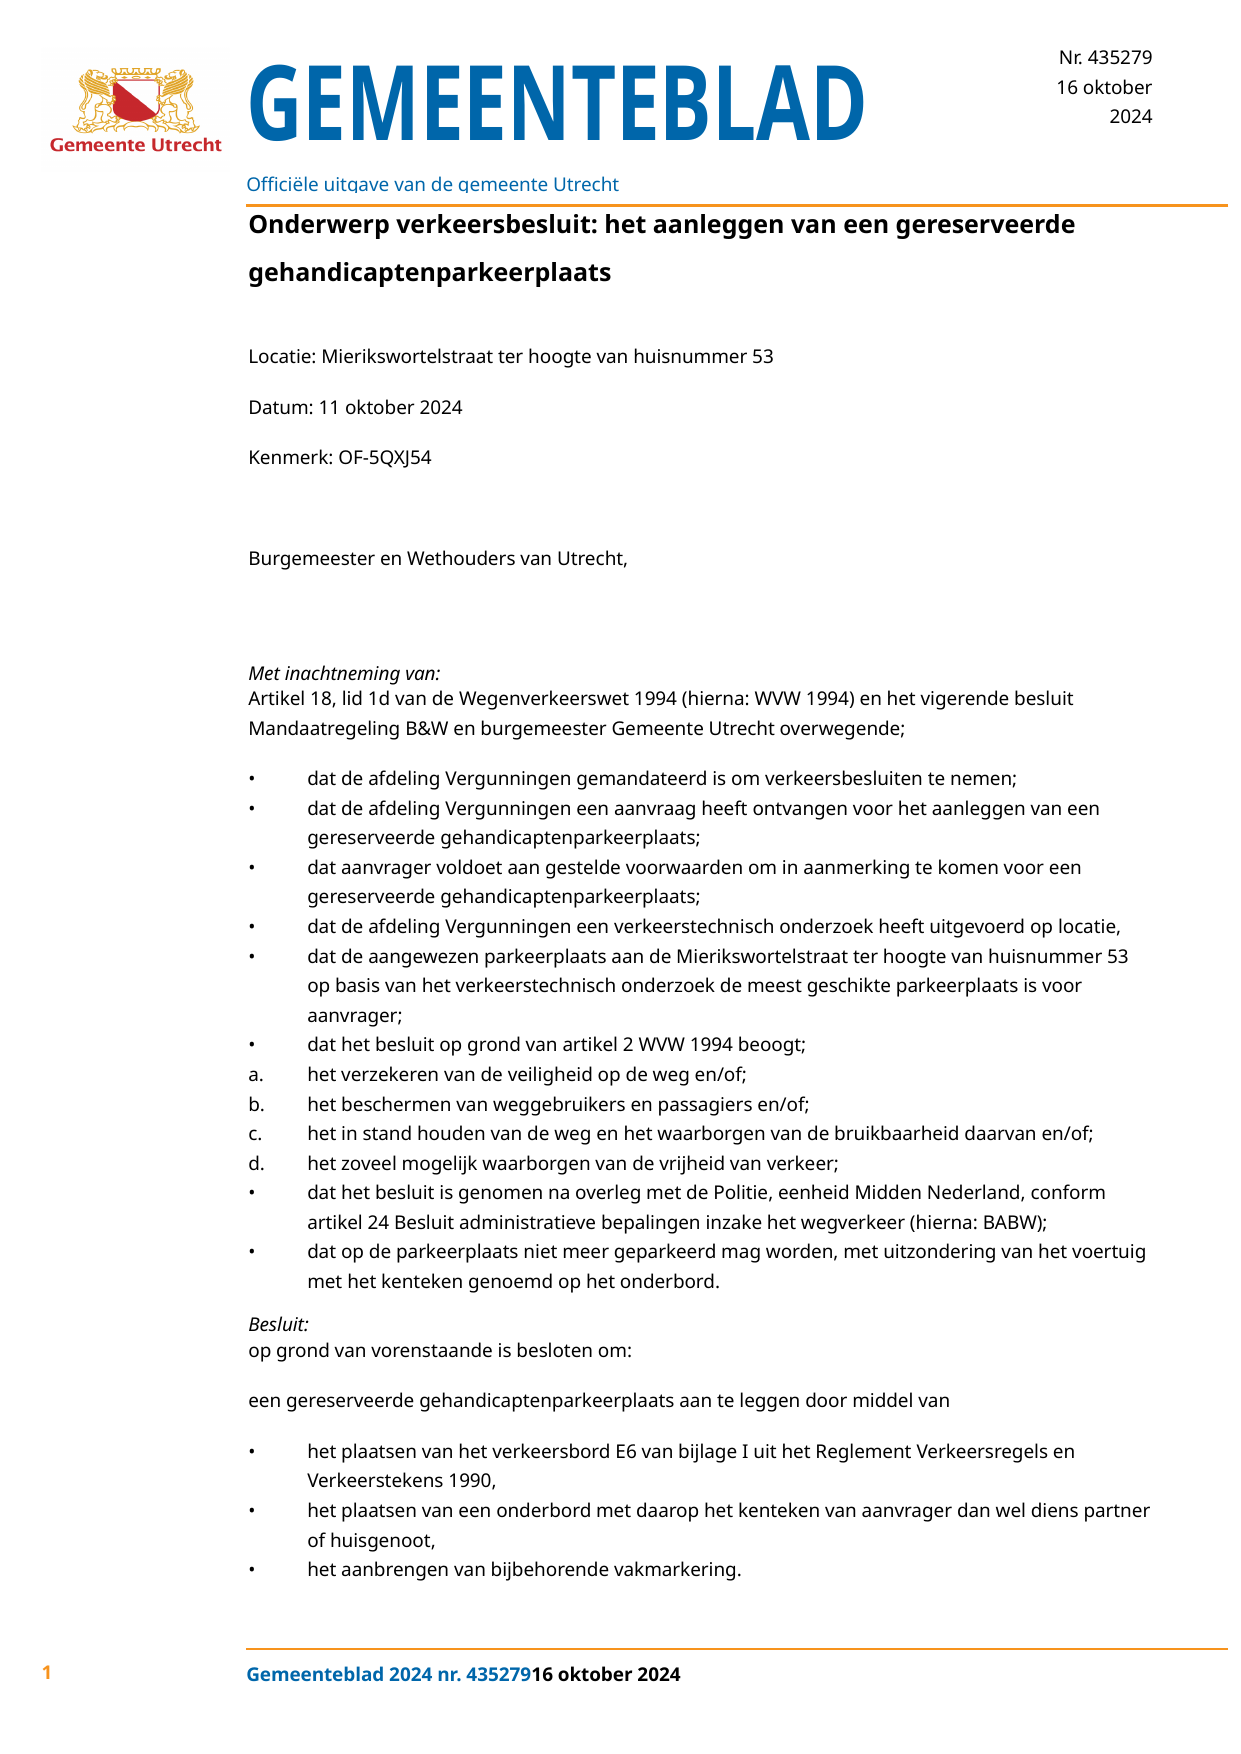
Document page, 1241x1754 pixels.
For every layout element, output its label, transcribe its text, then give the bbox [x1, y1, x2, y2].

list dat de afdeling Vergunningen een aanvraag heeft ontvangen voor het aanleggen van een gereserveerde gehandicaptenparkeerplaats; [248, 795, 1152, 850]
text op grond van vorenstaande is besloten om: [248, 1337, 1152, 1363]
text Kenmerk: OF-5QXJ54 [248, 444, 1152, 470]
text Artikel 18, lid 1d van de Wegenverkeerswet 1994 (hierna: WVW 1994) en het vigerende besluit Mandaatregeling B&W en burgemeester Gemeente Utrecht overwegende; [248, 685, 1152, 741]
list dat op de parkeerplaats niet meer geparkeerd mag worden, met uitzondering van het voertuig met het kenteken genoemd op het onderbord. [248, 1239, 1152, 1294]
list het beschermen van weggebruikers en passagiers en/of; [248, 1091, 1152, 1117]
text een gereserveerde gehandicaptenparkeerplaats aan te leggen door middel van [248, 1388, 1152, 1413]
list dat het besluit op grond van artikel 2 WVW 1994 beoogt; [248, 1032, 1152, 1057]
text Besluit: [248, 1311, 1152, 1337]
text Onderwerp verkeersbesluit: het aanleggen van een gereserveerde gehandicaptenparkeerplaats [248, 207, 1152, 288]
list het in stand houden van de weg en het waarborgen van de bruikbaarheid daarvan en/of; [248, 1120, 1152, 1146]
list dat de aangewezen parkeerplaats aan de Mierikswortelstraat ter hoogte van huisnummer 53 op basis van het verkeerstechnisch onderzoek de meest geschikte parkeerplaats is voor aanvrager; [248, 943, 1152, 1028]
list het aanbrengen van bijbehorende vakmarkering. [248, 1556, 1152, 1582]
text Locatie: Mierikswortelstraat ter hoogte van huisnummer 53 [248, 344, 1152, 369]
list dat aanvrager voldoet aan gestelde voorwaarden om in aanmerking te komen voor een gereserveerde gehandicaptenparkeerplaats; [248, 854, 1152, 909]
list het plaatsen van het verkeersbord E6 van bijlage I uit het Reglement Verkeersregels en Verkeerstekens 1990, [248, 1438, 1152, 1493]
list dat het besluit is genomen na overleg met de Politie, eenheid Midden Nederland, conform artikel 24 Besluit administratieve bepalingen inzake het wegverkeer (hierna: BABW); [248, 1179, 1152, 1235]
list dat de afdeling Vergunningen een verkeerstechnisch onderzoek heeft uitgevoerd op locatie, [248, 913, 1152, 939]
list het plaatsen van een onderbord met daarop het kenteken van aanvrager dan wel diens partner of huisgenoot, [248, 1497, 1152, 1552]
text Burgemeester en Wethouders van Utrecht, [248, 545, 1152, 571]
list het verzekeren van de veiligheid op de weg en/of; [248, 1061, 1152, 1087]
list het zoveel mogelijk waarborgen van de vrijheid van verkeer; [248, 1150, 1152, 1176]
picture [41, 47, 231, 172]
text Met inachtneming van: [248, 660, 1152, 685]
list dat de afdeling Vergunningen gemandateerd is om verkeersbesluiten te nemen; [248, 765, 1152, 791]
text Datum: 11 oktober 2024 [248, 394, 1152, 420]
